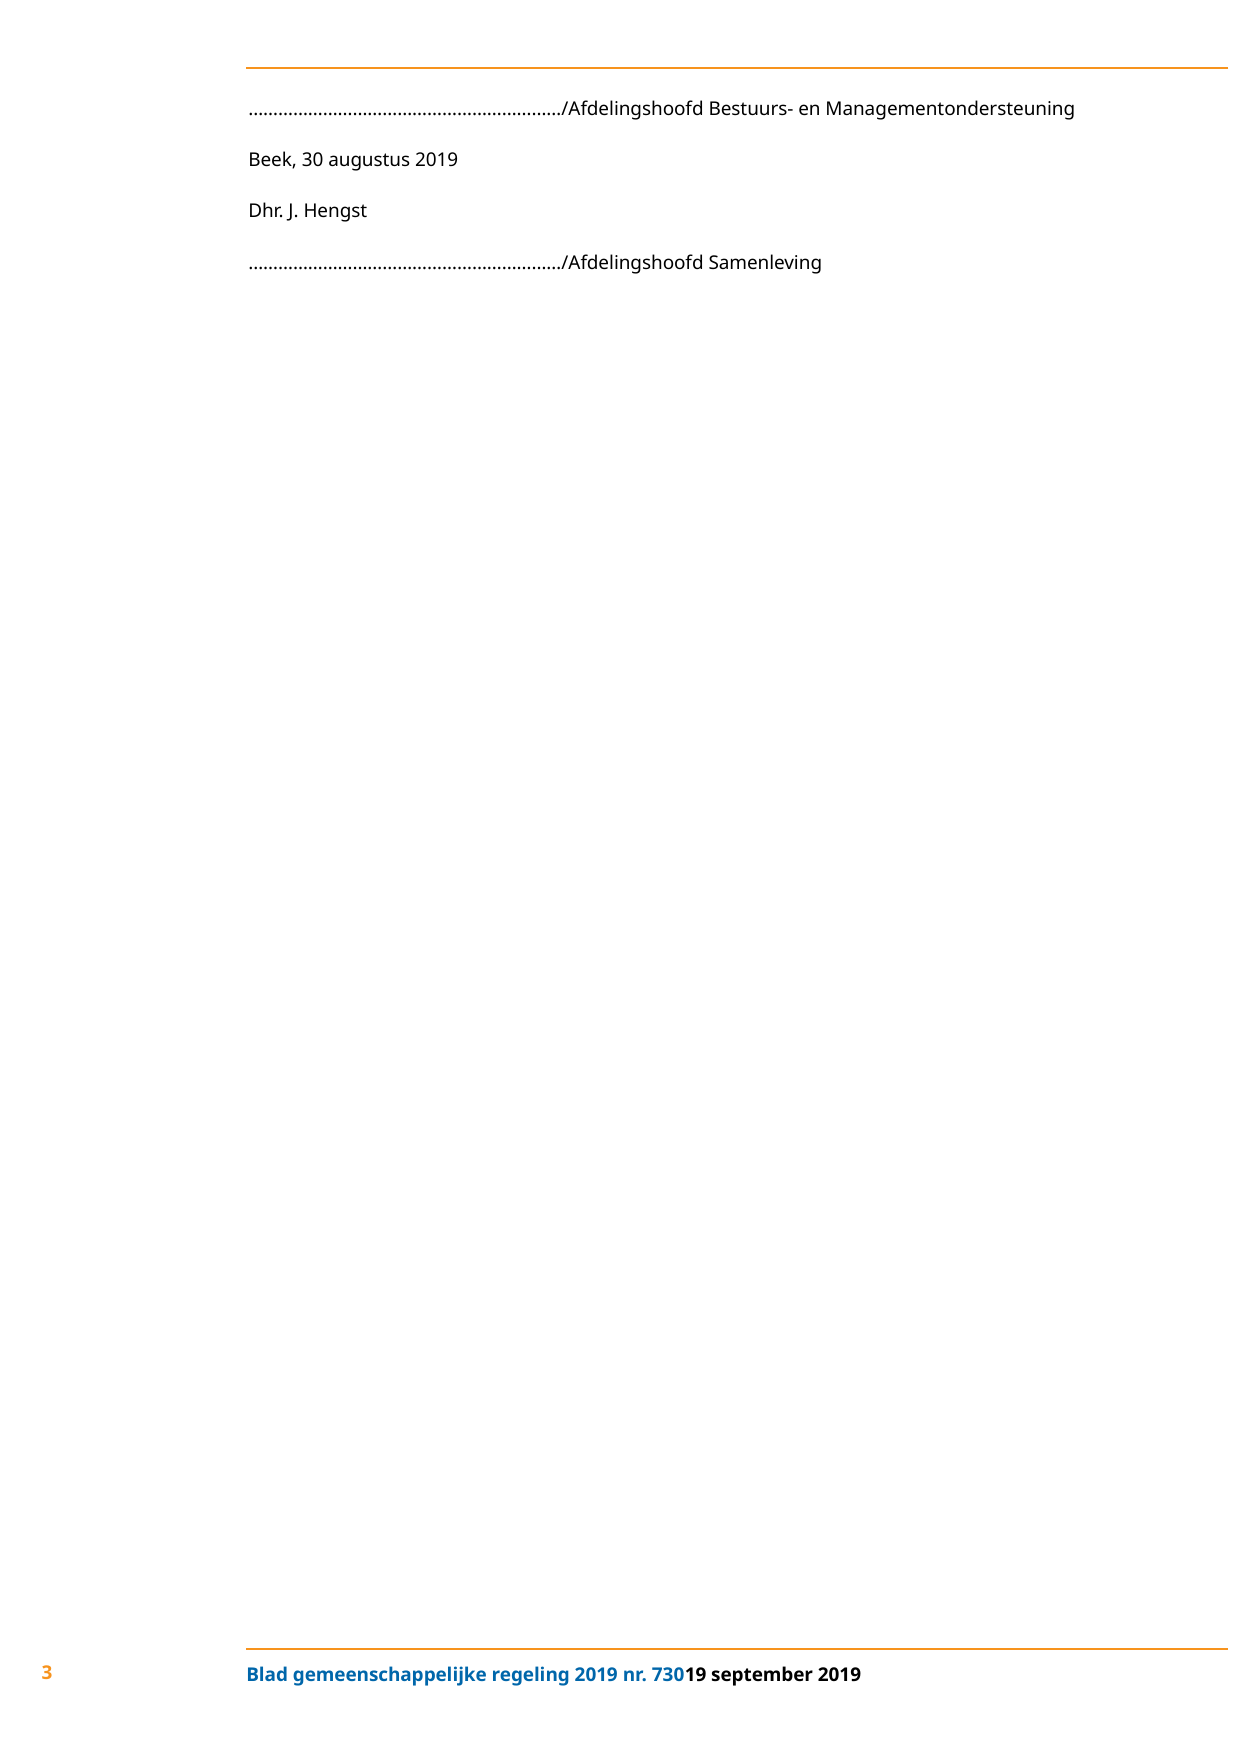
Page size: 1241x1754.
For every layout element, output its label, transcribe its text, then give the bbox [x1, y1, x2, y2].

text ………………………………………………………/Afdelingshoofd Samenleving [248, 249, 1152, 275]
text Beek, 30 augustus 2019 [248, 146, 1152, 172]
picture [41, 47, 231, 172]
text ………………………………………………………/Afdelingshoofd Bestuurs- en Managementondersteuning [248, 95, 1152, 121]
text Dhr. J. Hengst [248, 198, 1152, 223]
